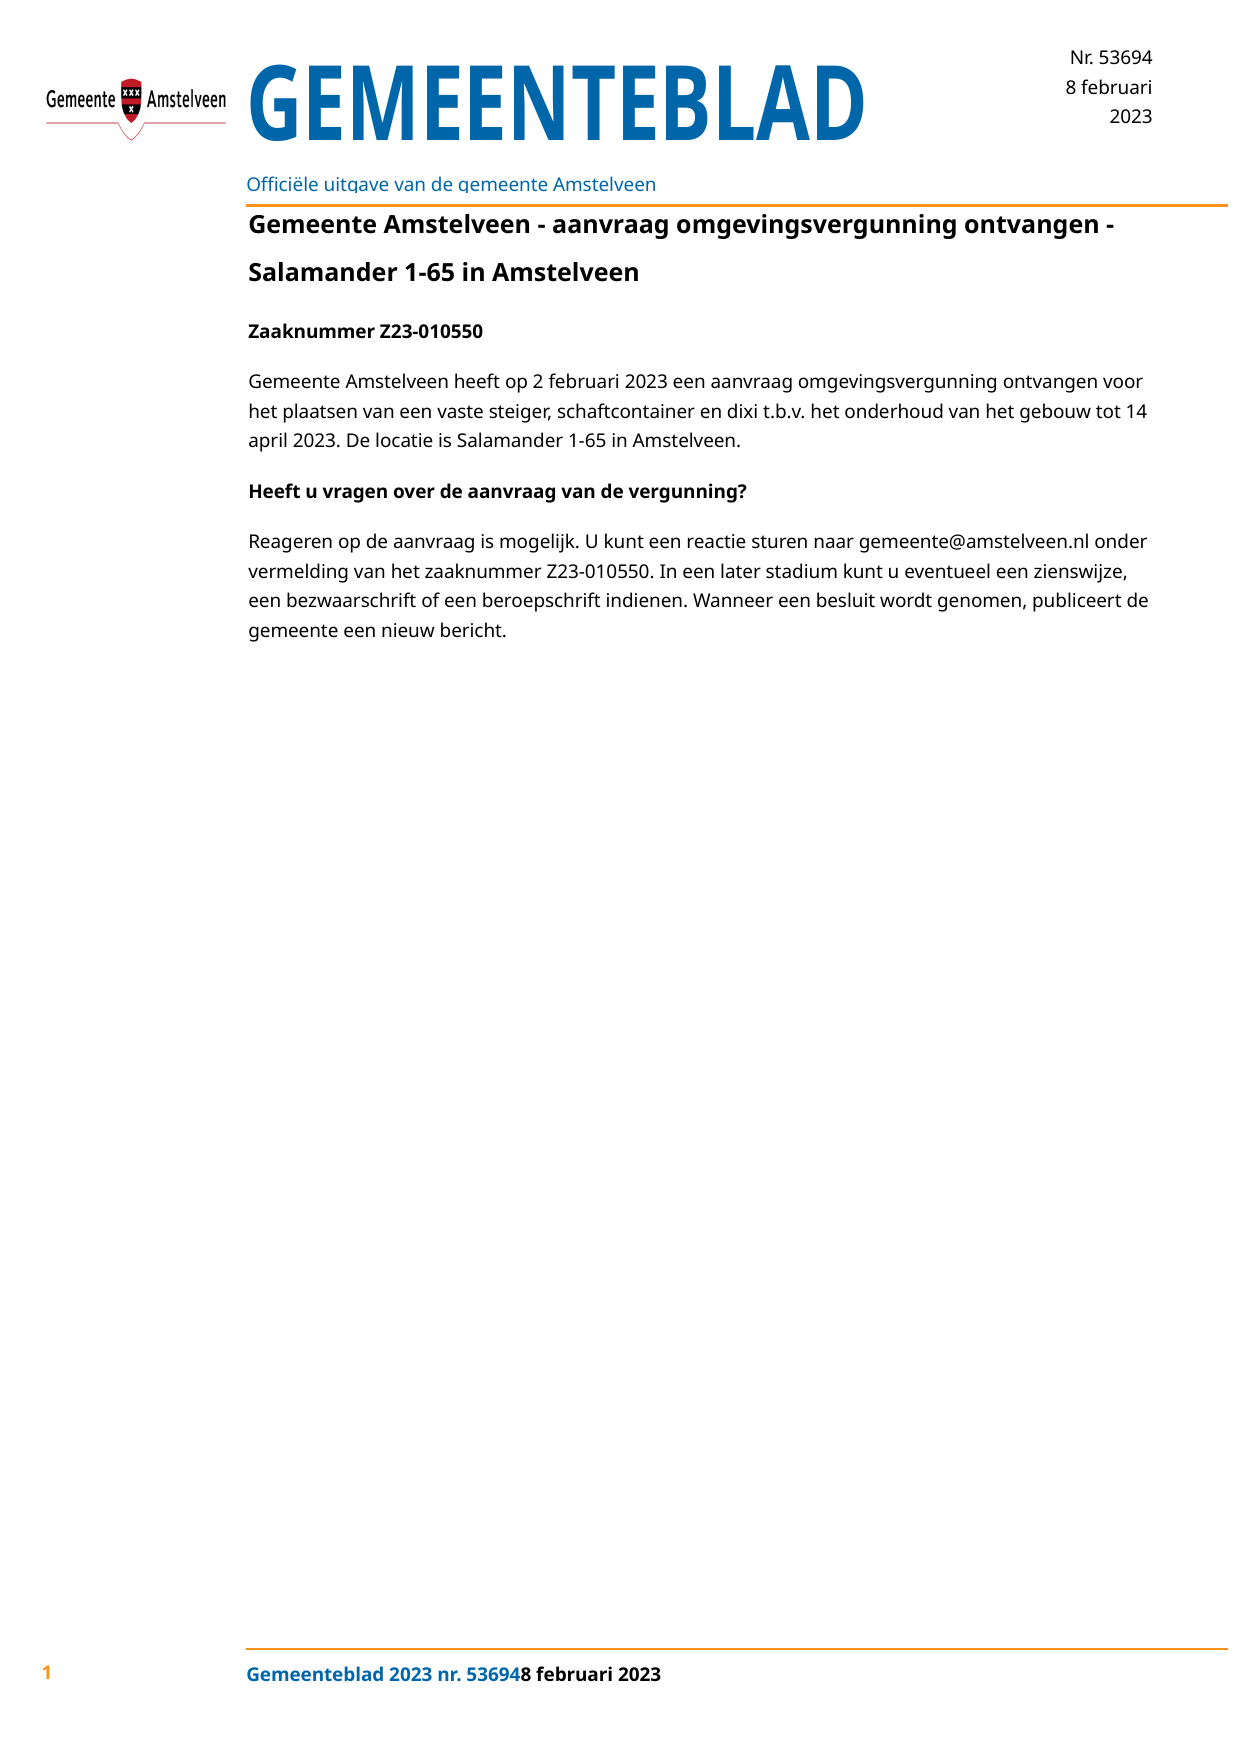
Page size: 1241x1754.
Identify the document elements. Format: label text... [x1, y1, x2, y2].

picture [41, 47, 231, 172]
text Heeft u vragen over de aanvraag van de vergunning? [248, 478, 1152, 504]
text Zaaknummer Z23-010550 [248, 318, 1152, 344]
text Gemeente Amstelveen heeft op 2 februari 2023 een aanvraag omgevingsvergunning ontvangen voor het plaatsen van een vaste steiger, schaftcontainer en dixi t.b.v. het onderhoud van het gebouw tot 14 april 2023. De locatie is Salamander 1-65 in Amstelveen. [248, 368, 1152, 453]
text Reageren op de aanvraag is mogelijk. U kunt een reactie sturen naar gemeente@amstelveen.nl onder vermelding van het zaaknummer Z23-010550. In een later stadium kunt u eventueel een zienswijze, een bezwaarschrift of een beroepschrift indienen. Wanneer een besluit wordt genomen, publiceert de gemeente een nieuw bericht. [248, 528, 1152, 643]
text Gemeente Amstelveen - aanvraag omgevingsvergunning ontvangen - Salamander 1-65 in Amstelveen [248, 207, 1152, 288]
